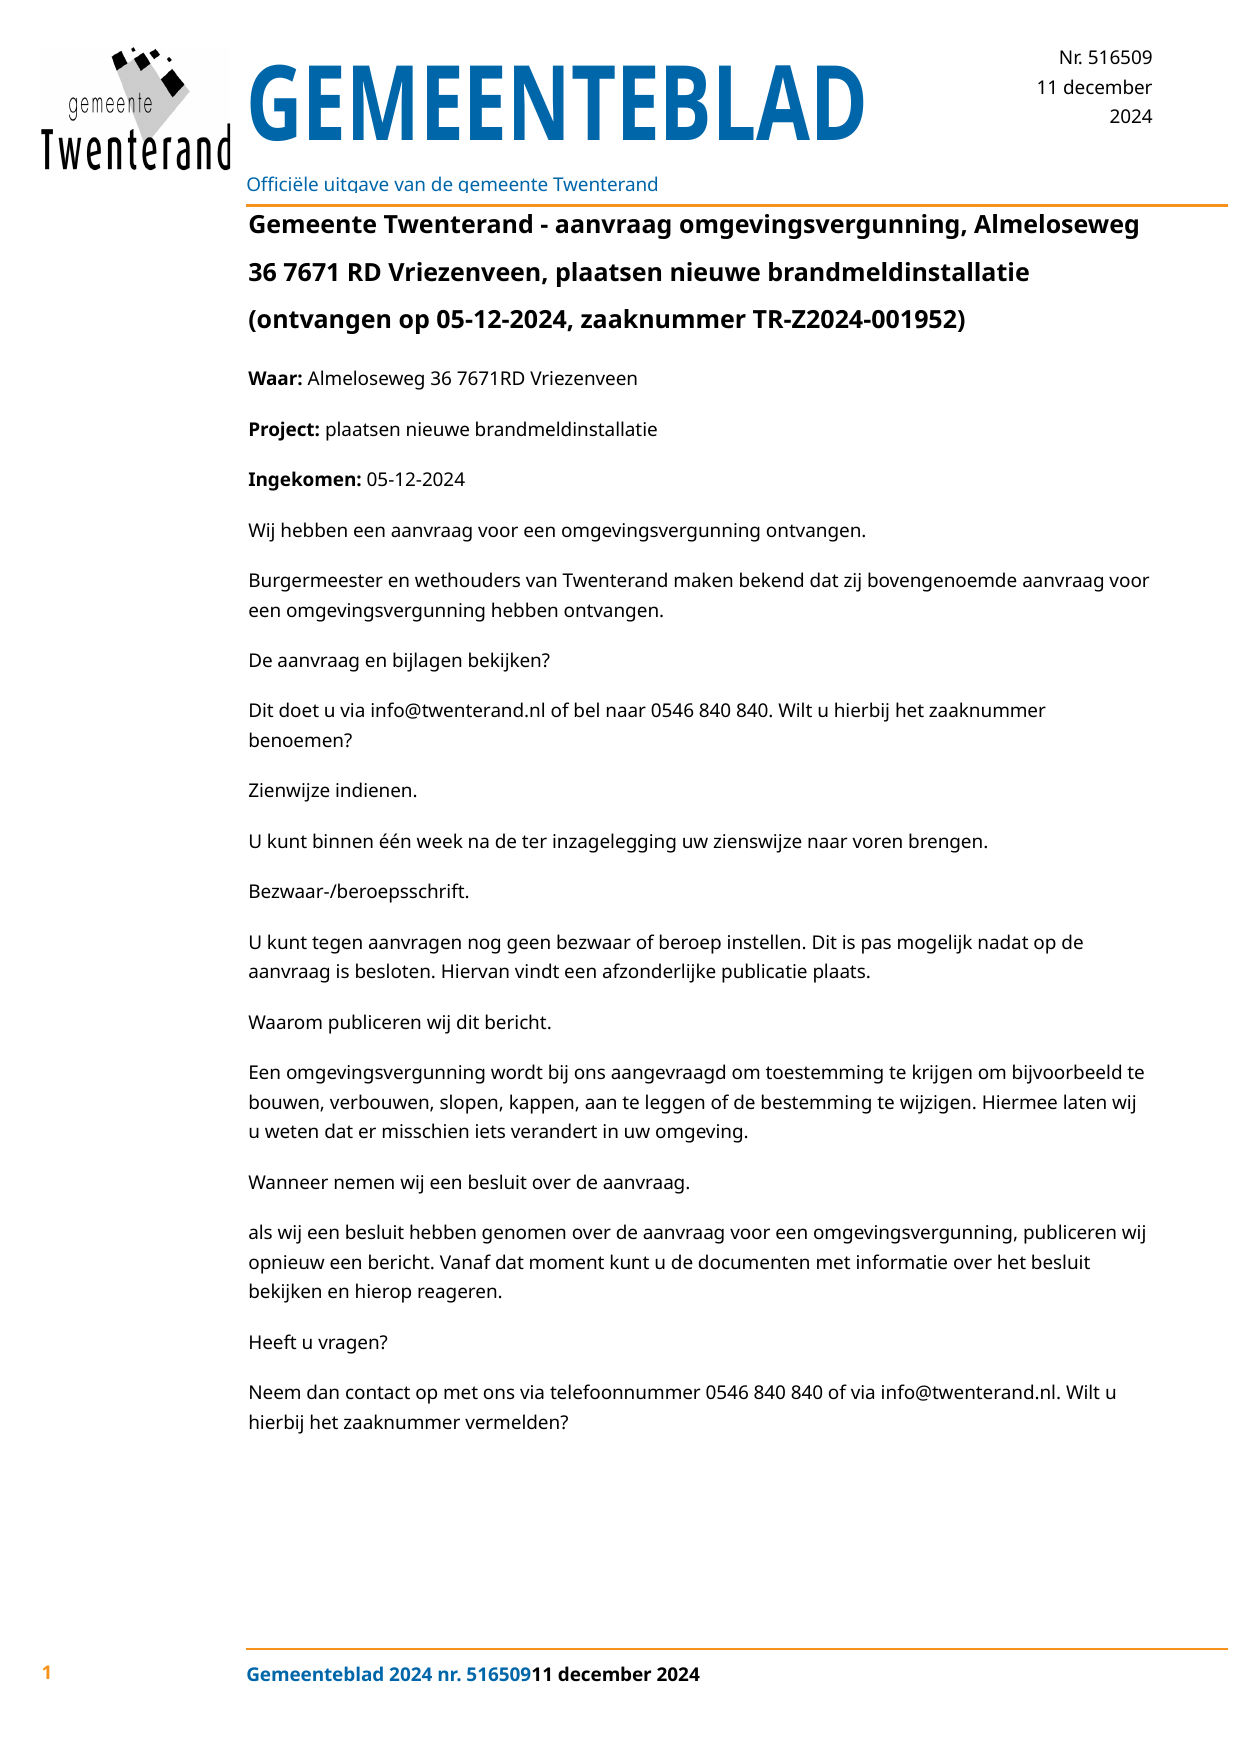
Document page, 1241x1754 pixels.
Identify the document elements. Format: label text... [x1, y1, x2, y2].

text Wij hebben een aanvraag voor een omgevingsvergunning ontvangen. [248, 517, 1152, 542]
text De aanvraag en bijlagen bekijken? [248, 647, 1152, 673]
text Burgermeester en wethouders van Twenterand maken bekend dat zij bovengenoemde aanvraag voor een omgevingsvergunning hebben ontvangen. [248, 567, 1152, 622]
text Gemeente Twenterand - aanvraag omgevingsvergunning, Almeloseweg 36 7671 RD Vriezenveen, plaatsen nieuwe brandmeldinstallatie (ontvangen op 05-12-2024, zaaknummer TR-Z2024-001952) [248, 207, 1152, 336]
text Waar: Almeloseweg 36 7671RD Vriezenveen [248, 366, 1152, 391]
text U kunt binnen één week na de ter inzagelegging uw zienswijze naar voren brengen. [248, 828, 1152, 854]
picture [41, 47, 231, 172]
text Dit doet u via info@twenterand.nl of bel naar 0546 840 840. Wilt u hierbij het zaaknummer benoemen? [248, 698, 1152, 753]
text als wij een besluit hebben genomen over de aanvraag voor een omgevingsvergunning, publiceren wij opnieuw een bericht. Vanaf dat moment kunt u de documenten met informatie over het besluit bekijken en hierop reageren. [248, 1219, 1152, 1304]
text Project: plaatsen nieuwe brandmeldinstallatie [248, 416, 1152, 442]
text Zienwijze indienen. [248, 778, 1152, 803]
text Ingekomen: 05-12-2024 [248, 466, 1152, 492]
text Wanneer nemen wij een besluit over de aanvraag. [248, 1169, 1152, 1194]
text Bezwaar-/beroepsschrift. [248, 878, 1152, 904]
text Neem dan contact op met ons via telefoonnummer 0546 840 840 of via info@twenterand.nl. Wilt u hierbij het zaaknummer vermelden? [248, 1379, 1152, 1434]
text Een omgevingsvergunning wordt bij ons aangevraagd om toestemming te krijgen om bijvoorbeeld te bouwen, verbouwen, slopen, kappen, aan te leggen of de bestemming te wijzigen. Hiermee laten wij u weten dat er misschien iets verandert in uw omgeving. [248, 1059, 1152, 1144]
text Waarom publiceren wij dit bericht. [248, 1009, 1152, 1034]
text Heeft u vragen? [248, 1329, 1152, 1354]
text U kunt tegen aanvragen nog geen bezwaar of beroep instellen. Dit is pas mogelijk nadat op de aanvraag is besloten. Hiervan vindt een afzonderlijke publicatie plaats. [248, 929, 1152, 984]
